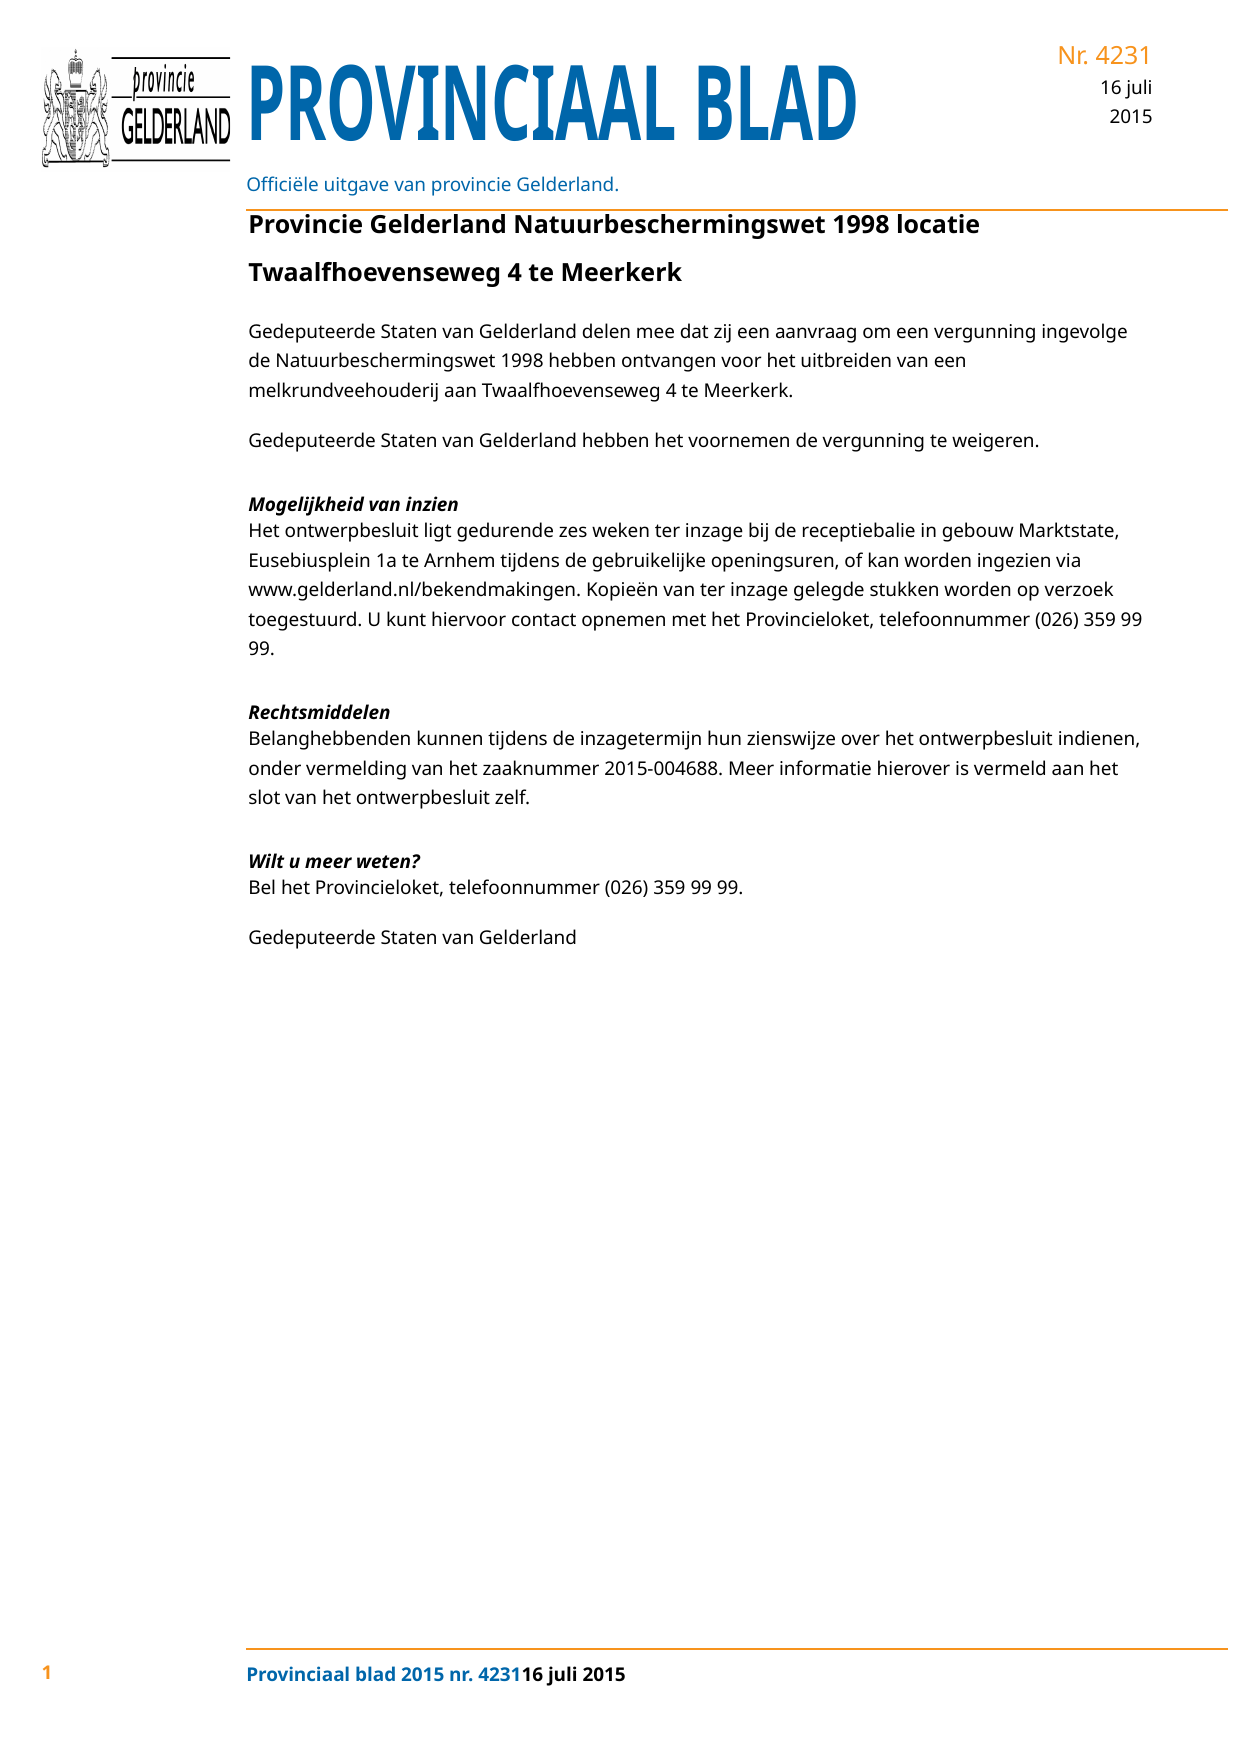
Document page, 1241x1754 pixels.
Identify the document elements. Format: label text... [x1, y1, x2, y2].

picture [41, 47, 231, 172]
text Gedeputeerde Staten van Gelderland hebben het voornemen de vergunning te weigeren. [248, 427, 1152, 453]
text Gedeputeerde Staten van Gelderland [248, 924, 1152, 950]
text Het ontwerpbesluit ligt gedurende zes weken ter inzage bij de receptiebalie in gebouw Marktstate, Eusebiusplein 1a te Arnhem tijdens de gebruikelijke openingsuren, of kan worden ingezien via www.gelderland.nl/bekendmakingen. Kopieën van ter inzage gelegde stukken worden op verzoek toegestuurd. U kunt hiervoor contact opnemen met het Provincieloket, telefoonnummer (026) 359 99 99. [248, 517, 1152, 661]
text Mogelijkheid van inzien [248, 491, 1152, 517]
text Gedeputeerde Staten van Gelderland delen mee dat zij een aanvraag om een vergunning ingevolge de Natuurbeschermingswet 1998 hebben ontvangen voor het uitbreiden van een melkrundveehouderij aan Twaalfhoevenseweg 4 te Meerkerk. [248, 318, 1152, 403]
text Provincie Gelderland Natuurbeschermingswet 1998 locatie Twaalfhoevenseweg 4 te Meerkerk [248, 211, 1152, 288]
text Rechtsmiddelen [248, 699, 1152, 725]
text Wilt u meer weten? [248, 848, 1152, 874]
text Belanghebbenden kunnen tijdens de inzagetermijn hun zienswijze over het ontwerpbesluit indienen, onder vermelding van het zaaknummer 2015-004688. Meer informatie hierover is vermeld aan het slot van het ontwerpbesluit zelf. [248, 725, 1152, 810]
text Bel het Provincieloket, telefoonnummer (026) 359 99 99. [248, 874, 1152, 900]
